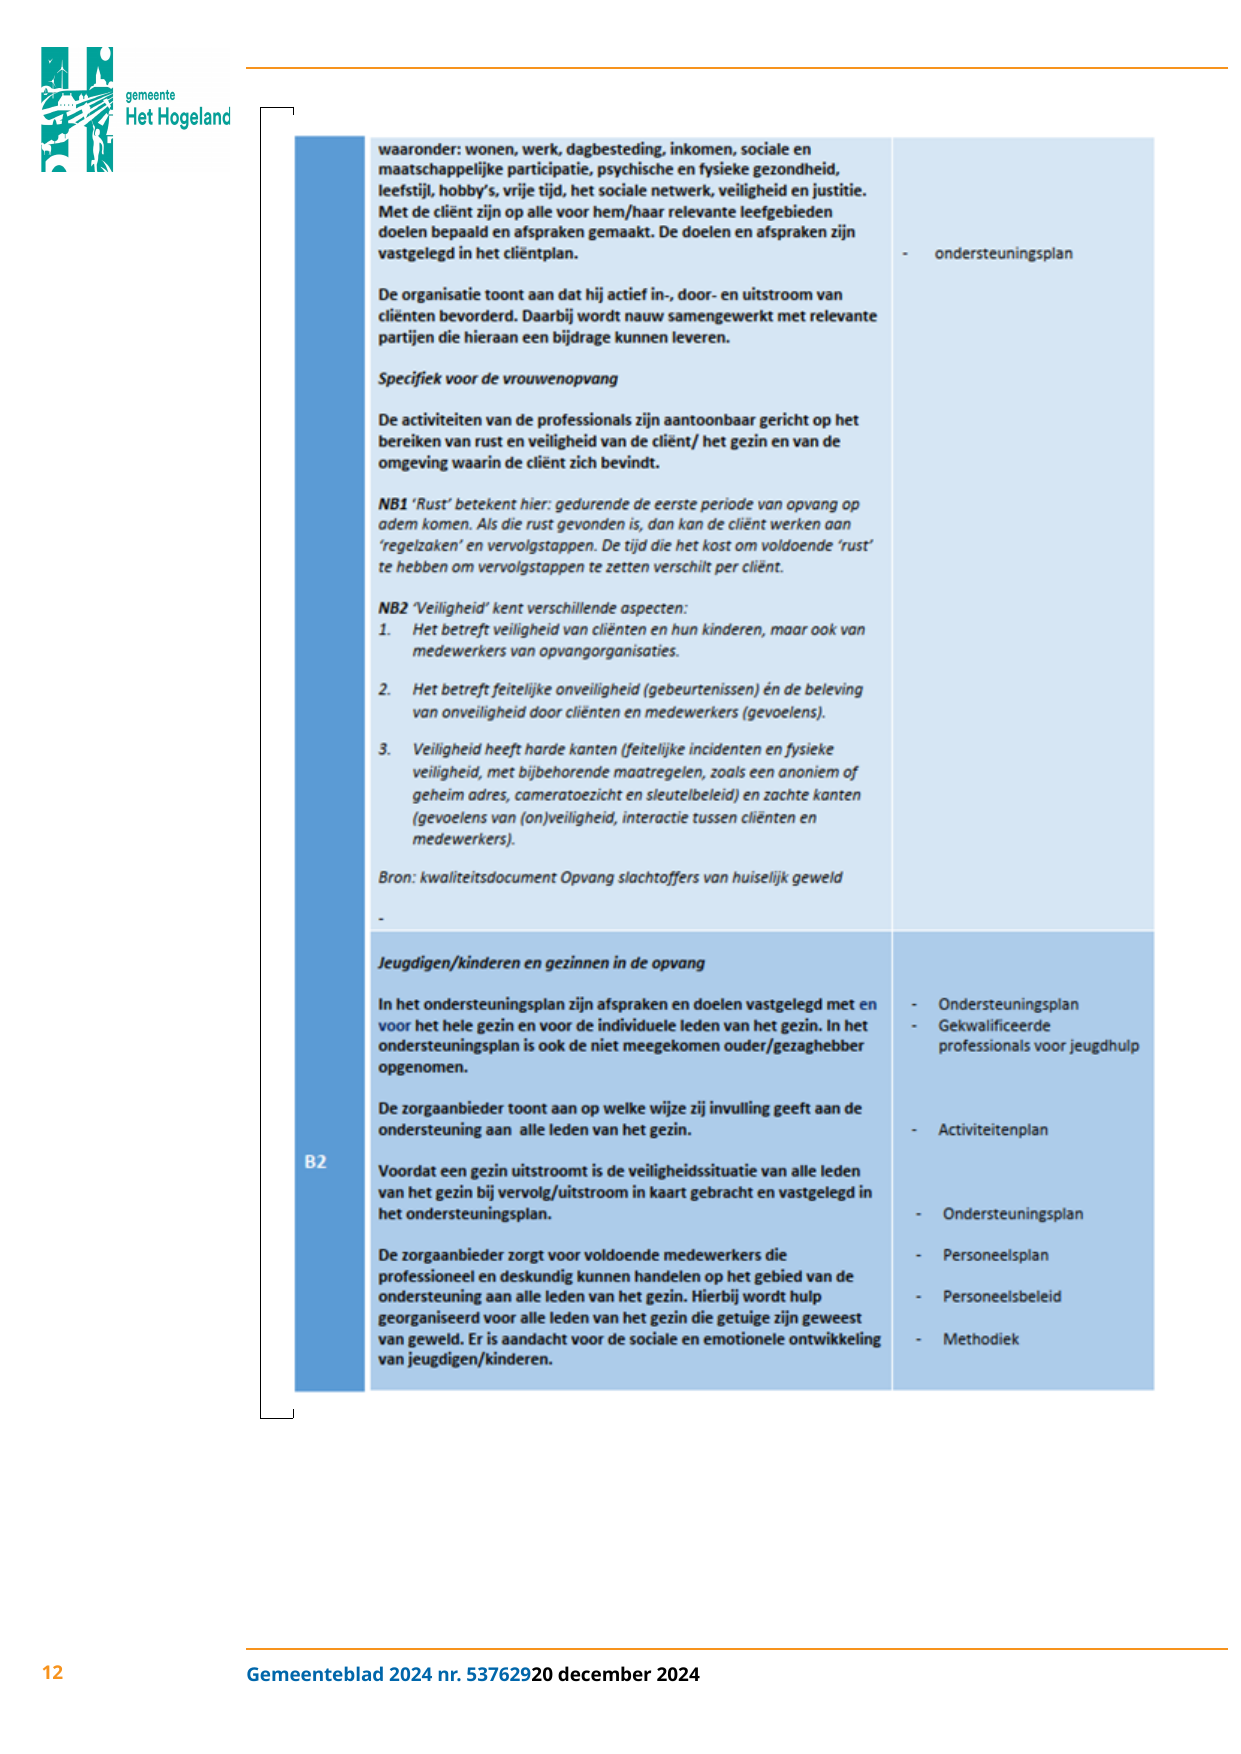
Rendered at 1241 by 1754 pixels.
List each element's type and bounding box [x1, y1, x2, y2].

picture [41, 47, 231, 172]
picture [268, 115, 1173, 1409]
